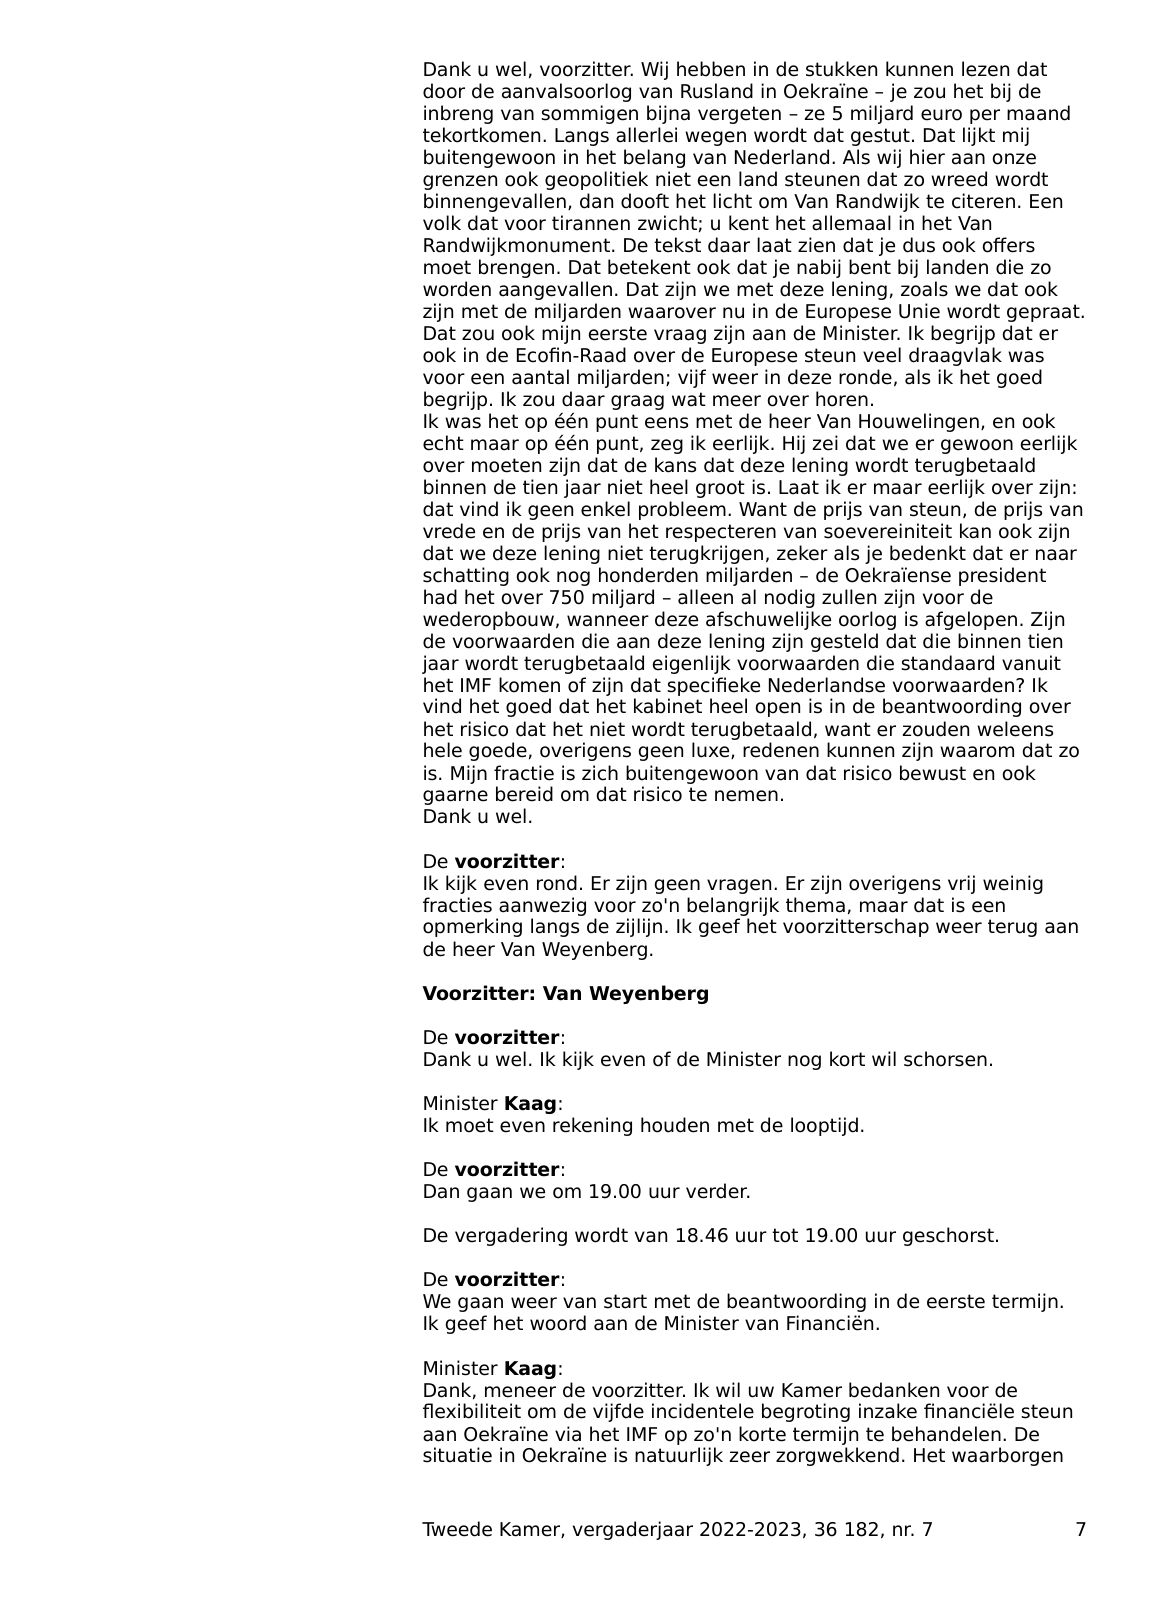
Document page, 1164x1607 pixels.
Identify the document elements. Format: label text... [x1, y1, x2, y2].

subtitle Voorzitter: Van Weyenberg [422, 983, 1087, 1004]
text Dank u wel. Ik kijk even of de Minister nog kort wil schorsen. [422, 1049, 1087, 1071]
text Minister Kaag: [422, 1093, 1087, 1115]
text Dan gaan we om 19.00 uur verder. [422, 1181, 1087, 1203]
text De vergadering wordt van 18.46 uur tot 19.00 uur geschorst. [422, 1225, 1087, 1247]
text Ik was het op één punt eens met de heer Van Houwelingen, en ook echt maar op één punt, zeg ik eerlijk. Hij zei dat we er gewoon eerlijk over moeten zijn dat de kans dat deze lening wordt terugbetaald binnen de tien jaar niet heel groot is. Laat ik er maar eerlijk over zijn: dat vind ik geen enkel probleem. Want de prijs van steun, de prijs van vrede en de prijs van het respecteren van soevereiniteit kan ook zijn dat we deze lening niet terugkrijgen, zeker als je bedenkt dat er naar schatting ook nog honderden miljarden – de Oekraïense president had het over 750 miljard – alleen al nodig zullen zijn voor de wederopbouw, wanneer deze afschuwelijke oorlog is afgelopen. Zijn de voorwaarden die aan deze lening zijn gesteld dat die binnen tien jaar wordt terugbetaald eigenlijk voorwaarden die standaard vanuit het IMF komen of zijn dat specifieke Nederlandse voorwaarden? Ik vind het goed dat het kabinet heel open is in de beantwoording over het risico dat het niet wordt terugbetaald, want er zouden weleens hele goede, overigens geen luxe, redenen kunnen zijn waarom dat zo is. Mijn fractie is zich buitengewoon van dat risico bewust en ook gaarne bereid om dat risico te nemen. [422, 411, 1087, 806]
text Ik kijk even rond. Er zijn geen vragen. Er zijn overigens vrij weinig fracties aanwezig voor zo'n belangrijk thema, maar dat is een opmerking langs de zijlijn. Ik geef het voorzitterschap weer terug aan de heer Van Weyenberg. [422, 872, 1087, 960]
text De voorzitter: [422, 851, 1087, 872]
text Dank u wel. [422, 806, 1087, 828]
text Dank u wel, voorzitter. Wij hebben in de stukken kunnen lezen dat door de aanvalsoorlog van Rusland in Oekraïne – je zou het bij de inbreng van sommigen bijna vergeten – ze 5 miljard euro per maand tekortkomen. Langs allerlei wegen wordt dat gestut. Dat lijkt mij buitengewoon in het belang van Nederland. Als wij hier aan onze grenzen ook geopolitiek niet een land steunen dat zo wreed wordt binnengevallen, dan dooft het licht om Van Randwijk te citeren. Een volk dat voor tirannen zwicht; u kent het allemaal in het Van Randwijkmonument. De tekst daar laat zien dat je dus ook offers moet brengen. Dat betekent ook dat je nabij bent bij landen die zo worden aangevallen. Dat zijn we met deze lening, zoals we dat ook zijn met de miljarden waarover nu in de Europese Unie wordt gepraat. Dat zou ook mijn eerste vraag zijn aan de Minister. Ik begrijp dat er ook in de Ecofin-Raad over de Europese steun veel draagvlak was voor een aantal miljarden; vijf weer in deze ronde, als ik het goed begrijp. Ik zou daar graag wat meer over horen. [422, 59, 1087, 411]
text Dank, meneer de voorzitter. Ik wil uw Kamer bedanken voor de flexibiliteit om de vijfde incidentele begroting inzake financiële steun aan Oekraïne via het IMF op zo'n korte termijn te behandelen. De situatie in Oekraïne is natuurlijk zeer zorgwekkend. Het waarborgen [422, 1379, 1087, 1467]
text Ik moet even rekening houden met de looptijd. [422, 1115, 1087, 1137]
text De voorzitter: [422, 1269, 1087, 1291]
text De voorzitter: [422, 1159, 1087, 1181]
text We gaan weer van start met de beantwoording in de eerste termijn. Ik geef het woord aan de Minister van Financiën. [422, 1291, 1087, 1335]
text Minister Kaag: [422, 1357, 1087, 1379]
text De voorzitter: [422, 1027, 1087, 1049]
